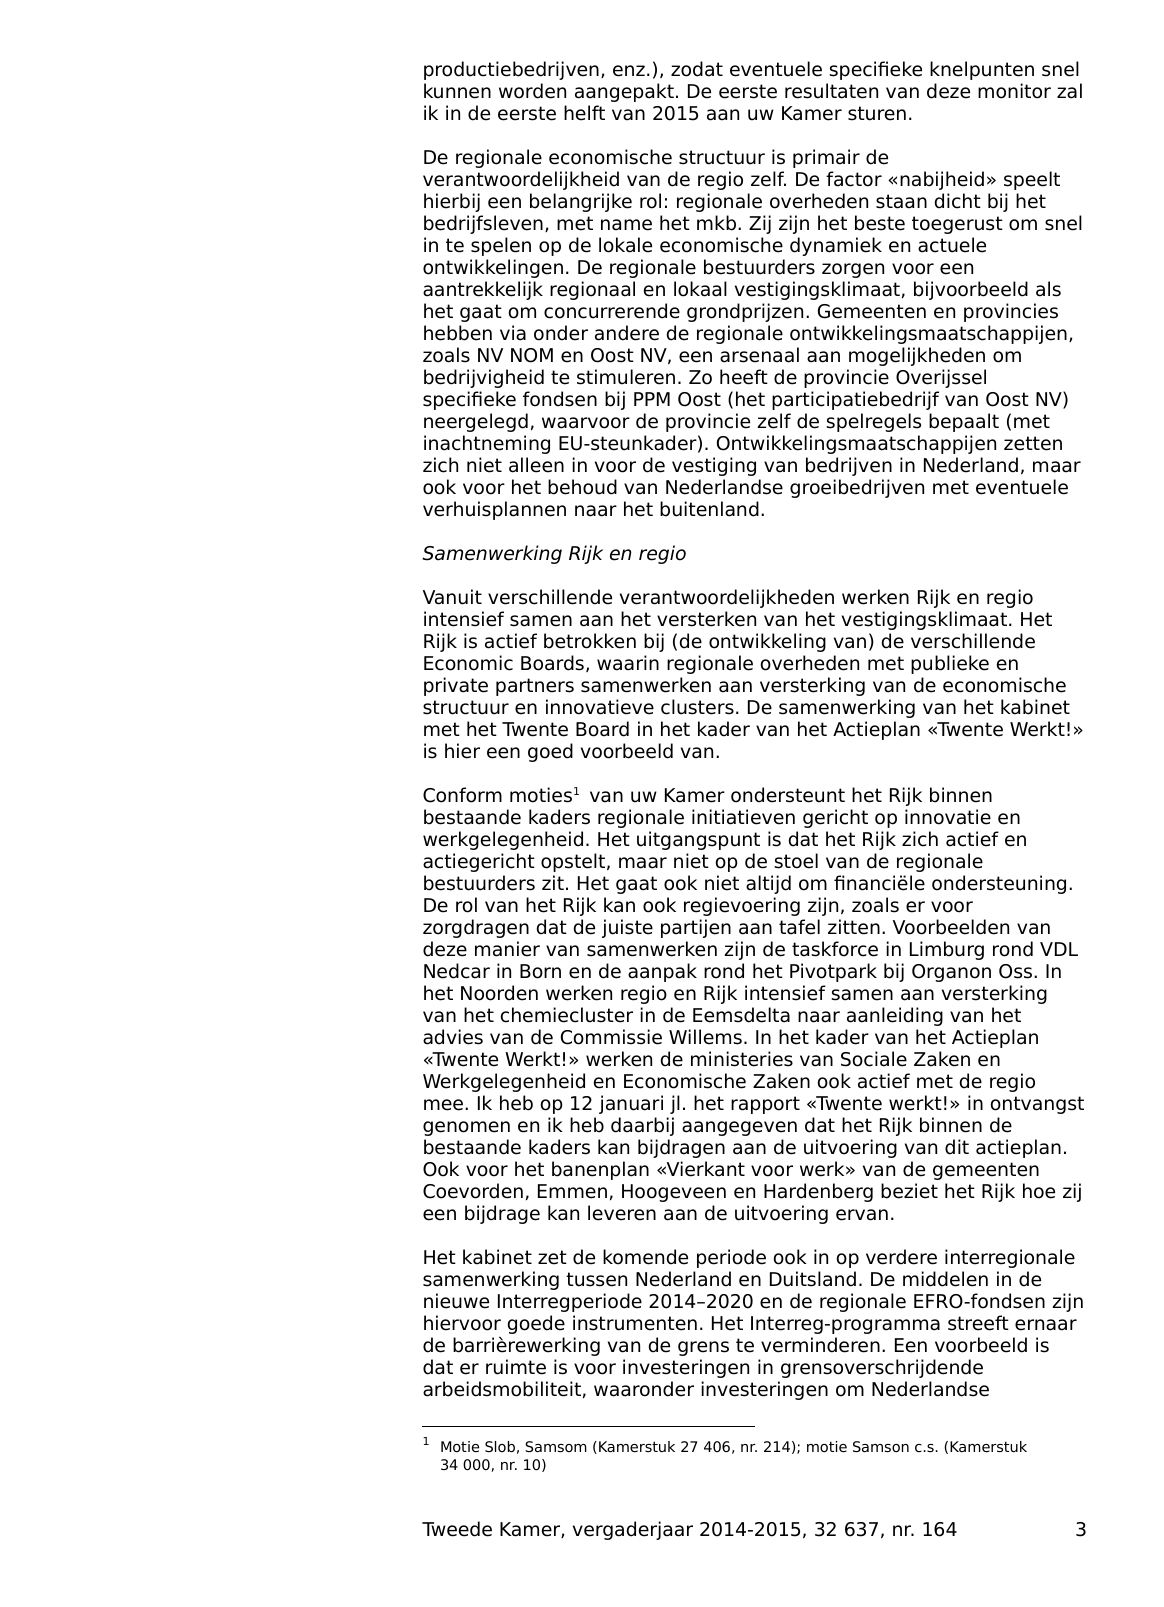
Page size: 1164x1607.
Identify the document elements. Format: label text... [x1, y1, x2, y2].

subtitle Samenwerking Rijk en regio [422, 543, 1087, 565]
text Het kabinet zet de komende periode ook in op verdere interregionale samenwerking tussen Nederland en Duitsland. De middelen in de nieuwe Interregperiode 2014–2020 en de regionale EFRO-fondsen zijn hiervoor goede instrumenten. Het Interreg-programma streeft ernaar de barrièrewerking van de grens te verminderen. Een voorbeeld is dat er ruimte is voor investeringen in grensoverschrijdende arbeidsmobiliteit, waaronder investeringen om Nederlandse [422, 1247, 1087, 1401]
text Motie Slob, Samsom (Kamerstuk 27 406, nr. 214); motie Samson c.s. (Kamerstuk 34 000, nr. 10) [422, 1435, 1087, 1474]
text De regionale economische structuur is primair de verantwoordelijkheid van de regio zelf. De factor «nabijheid» speelt hierbij een belangrijke rol: regionale overheden staan dicht bij het bedrijfsleven, met name het mkb. Zij zijn het beste toegerust om snel in te spelen op de lokale economische dynamiek en actuele ontwikkelingen. De regionale bestuurders zorgen voor een aantrekkelijk regionaal en lokaal vestigingsklimaat, bijvoorbeeld als het gaat om concurrerende grondprijzen. Gemeenten en provincies hebben via onder andere de regionale ontwikkelingsmaatschappijen, zoals NV NOM en Oost NV, een arsenaal aan mogelijkheden om bedrijvigheid te stimuleren. Zo heeft de provincie Overijssel specifieke fondsen bij PPM Oost (het participatiebedrijf van Oost NV) neergelegd, waarvoor de provincie zelf de spelregels bepaalt (met inachtneming EU-steunkader). Ontwikkelingsmaatschappijen zetten zich niet alleen in voor de vestiging van bedrijven in Nederland, maar ook voor het behoud van Nederlandse groeibedrijven met eventuele verhuisplannen naar het buitenland. [422, 147, 1087, 521]
text productiebedrijven, enz.), zodat eventuele specifieke knelpunten snel kunnen worden aangepakt. De eerste resultaten van deze monitor zal ik in de eerste helft van 2015 aan uw Kamer sturen. [422, 59, 1087, 125]
text Vanuit verschillende verantwoordelijkheden werken Rijk en regio intensief samen aan het versterken van het vestigingsklimaat. Het Rijk is actief betrokken bij (de ontwikkeling van) de verschillende Economic Boards, waarin regionale overheden met publieke en private partners samenwerken aan versterking van de economische structuur en innovatieve clusters. De samenwerking van het kabinet met het Twente Board in het kader van het Actieplan «Twente Werkt!» is hier een goed voorbeeld van. [422, 587, 1087, 763]
text Conform moties van uw Kamer ondersteunt het Rijk binnen bestaande kaders regionale initiatieven gericht op innovatie en werkgelegenheid. Het uitgangspunt is dat het Rijk zich actief en actiegericht opstelt, maar niet op de stoel van de regionale bestuurders zit. Het gaat ook niet altijd om financiële ondersteuning. De rol van het Rijk kan ook regievoering zijn, zoals er voor zorgdragen dat de juiste partijen aan tafel zitten. Voorbeelden van deze manier van samenwerken zijn de taskforce in Limburg rond VDL Nedcar in Born en de aanpak rond het Pivotpark bij Organon Oss. In het Noorden werken regio en Rijk intensief samen aan versterking van het chemiecluster in de Eemsdelta naar aanleiding van het advies van de Commissie Willems. In het kader van het Actieplan «Twente Werkt!» werken de ministeries van Sociale Zaken en Werkgelegenheid en Economische Zaken ook actief met de regio mee. Ik heb op 12 januari jl. het rapport «Twente werkt!» in ontvangst genomen en ik heb daarbij aangegeven dat het Rijk binnen de bestaande kaders kan bijdragen aan de uitvoering van dit actieplan. Ook voor het banenplan «Vierkant voor werk» van de gemeenten Coevorden, Emmen, Hoogeveen en Hardenberg beziet het Rijk hoe zij een bijdrage kan leveren aan de uitvoering ervan. [422, 785, 1087, 1225]
